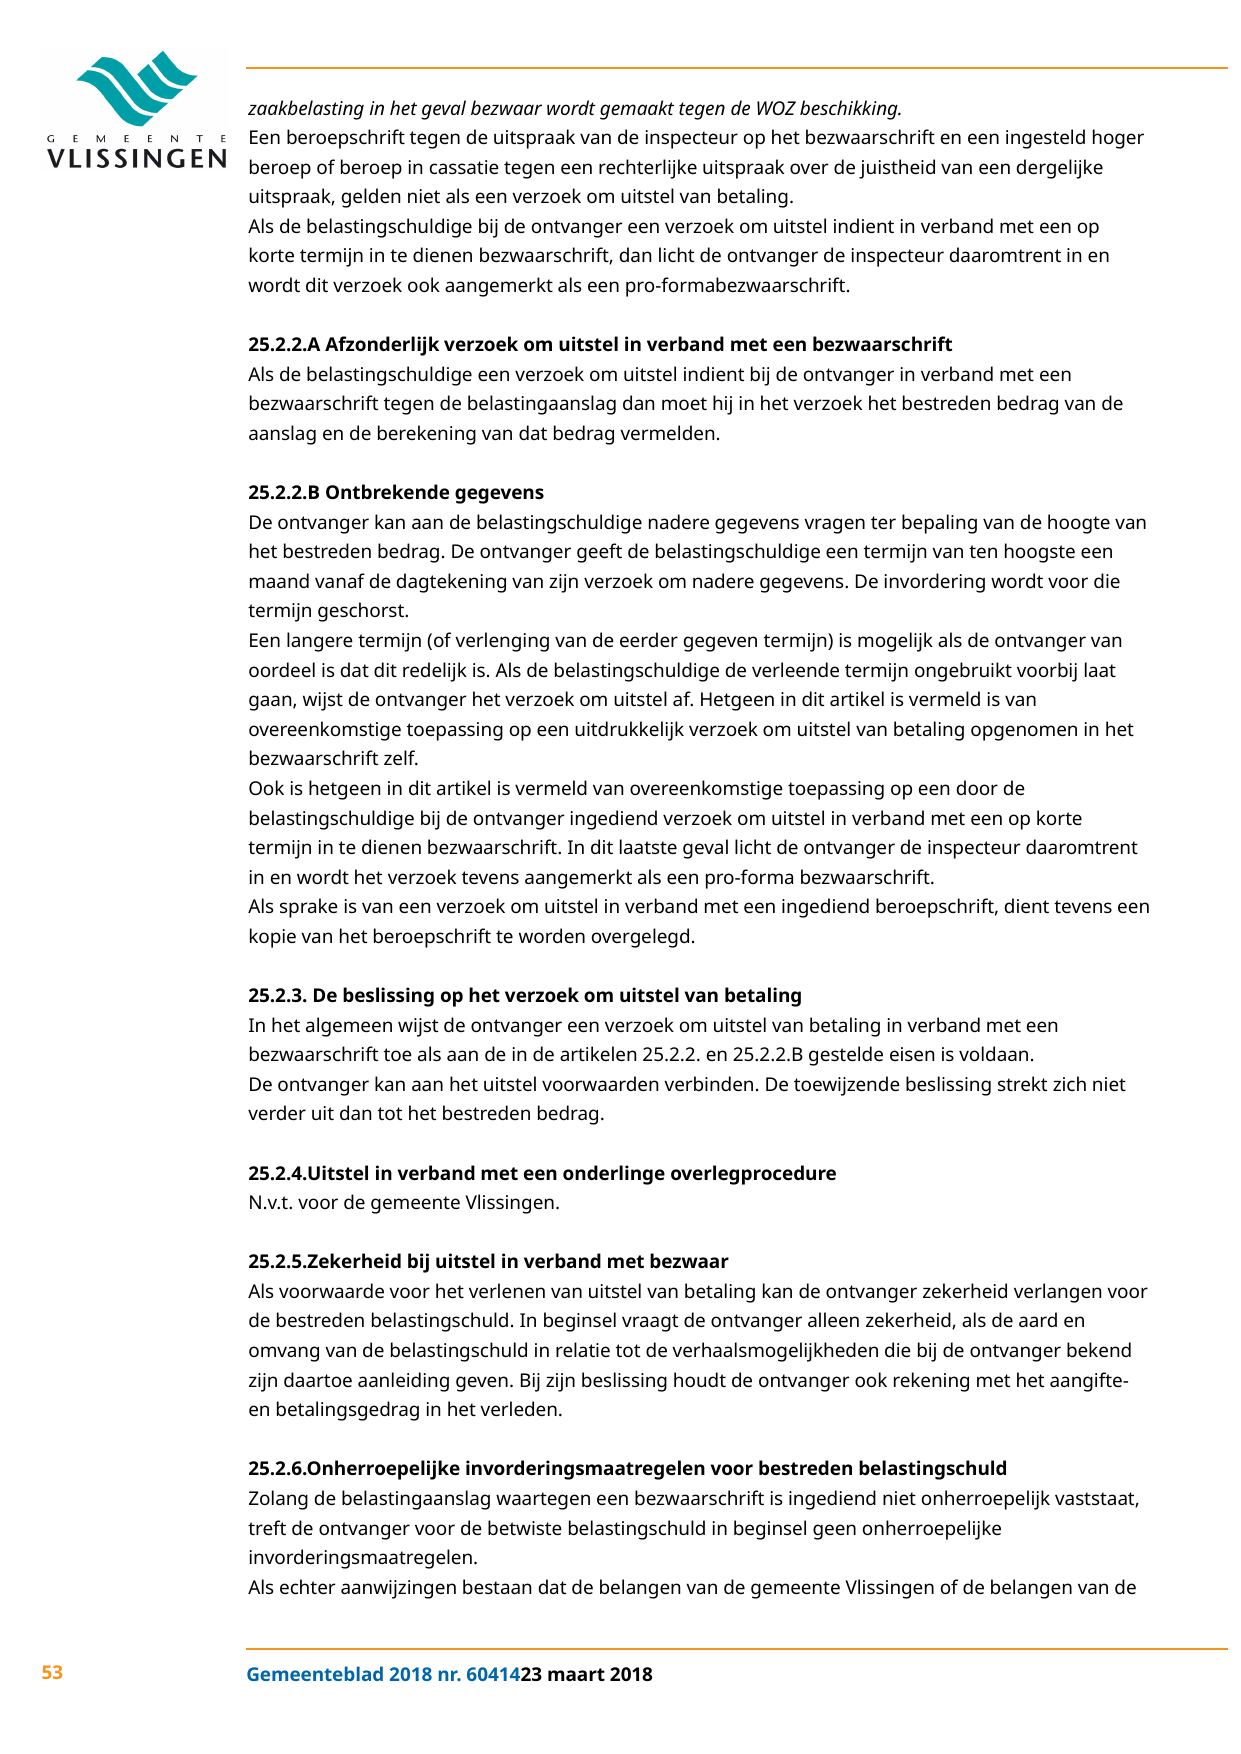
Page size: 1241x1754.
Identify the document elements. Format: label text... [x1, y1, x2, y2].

picture [41, 47, 231, 172]
text De ontvanger kan aan het uitstel voorwaarden verbinden. De toewijzende beslissing strekt zich niet verder uit dan tot het bestreden bedrag. [248, 1071, 1152, 1126]
text 25.2.4.Uitstel in verband met een onderlinge overlegprocedure [248, 1160, 1152, 1186]
text Als echter aanwijzingen bestaan dat de belangen van de gemeente Vlissingen of de belangen van de [248, 1574, 1152, 1600]
text Als voorwaarde voor het verlenen van uitstel van betaling kan de ontvanger zekerheid verlangen voor de bestreden belastingschuld. In beginsel vraagt de ontvanger alleen zekerheid, als de aard en omvang van de belastingschuld in relatie tot de verhaalsmogelijkheden die bij de ontvanger bekend zijn daartoe aanleiding geven. Bij zijn beslissing houdt de ontvanger ook rekening met het aangifte- en betalingsgedrag in het verleden. [248, 1278, 1152, 1422]
text Een langere termijn (of verlenging van de eerder gegeven termijn) is mogelijk als de ontvanger van oordeel is dat dit redelijk is. Als de belastingschuldige de verleende termijn ongebruikt voorbij laat gaan, wijst de ontvanger het verzoek om uitstel af. Hetgeen in dit artikel is vermeld is van overeenkomstige toepassing op een uitdrukkelijk verzoek om uitstel van betaling opgenomen in het bezwaarschrift zelf. [248, 627, 1152, 771]
text Ook is hetgeen in dit artikel is vermeld van overeenkomstige toepassing op een door de belastingschuldige bij de ontvanger ingediend verzoek om uitstel in verband met een op korte termijn in te dienen bezwaarschrift. In dit laatste geval licht de ontvanger de inspecteur daaromtrent in en wordt het verzoek tevens aangemerkt als een pro-forma bezwaarschrift. [248, 775, 1152, 890]
text Een beroepschrift tegen de uitspraak van de inspecteur op het bezwaarschrift en een ingesteld hoger beroep of beroep in cassatie tegen een rechterlijke uitspraak over de juistheid van een dergelijke uitspraak, gelden niet als een verzoek om uitstel van betaling. [248, 124, 1152, 209]
text De ontvanger kan aan de belastingschuldige nadere gegevens vragen ter bepaling van de hoogte van het bestreden bedrag. De ontvanger geeft de belastingschuldige een termijn van ten hoogste een maand vanaf de dagtekening van zijn verzoek om nadere gegevens. De invordering wordt voor die termijn geschorst. [248, 509, 1152, 623]
text In het algemeen wijst de ontvanger een verzoek om uitstel van betaling in verband met een bezwaarschrift toe als aan de in de artikelen 25.2.2. en 25.2.2.B gestelde eisen is voldaan. [248, 1012, 1152, 1067]
text Als sprake is van een verzoek om uitstel in verband met een ingediend beroepschrift, dient tevens een kopie van het beroepschrift te worden overgelegd. [248, 893, 1152, 949]
text N.v.t. voor de gemeente Vlissingen. [248, 1189, 1152, 1215]
text 25.2.5.Zekerheid bij uitstel in verband met bezwaar [248, 1248, 1152, 1274]
text 25.2.2.A Afzonderlijk verzoek om uitstel in verband met een bezwaarschrift [248, 331, 1152, 357]
text Zolang de belastingaanslag waartegen een bezwaarschrift is ingediend niet onherroepelijk vaststaat, treft de ontvanger voor de betwiste belastingschuld in beginsel geen onherroepelijke invorderingsmaatregelen. [248, 1485, 1152, 1570]
text Als de belastingschuldige bij de ontvanger een verzoek om uitstel indient in verband met een op korte termijn in te dienen bezwaarschrift, dan licht de ontvanger de inspecteur daaromtrent in en wordt dit verzoek ook aangemerkt als een pro-formabezwaarschrift. [248, 213, 1152, 298]
text 25.2.2.B Ontbrekende gegevens [248, 479, 1152, 505]
text 25.2.3. De beslissing op het verzoek om uitstel van betaling [248, 982, 1152, 1008]
text zaakbelasting in het geval bezwaar wordt gemaakt tegen de WOZ beschikking. [248, 95, 1152, 121]
text Als de belastingschuldige een verzoek om uitstel indient bij de ontvanger in verband met een bezwaarschrift tegen de belastingaanslag dan moet hij in het verzoek het bestreden bedrag van de aanslag en de berekening van dat bedrag vermelden. [248, 361, 1152, 446]
text 25.2.6.Onherroepelijke invorderingsmaatregelen voor bestreden belastingschuld [248, 1456, 1152, 1481]
